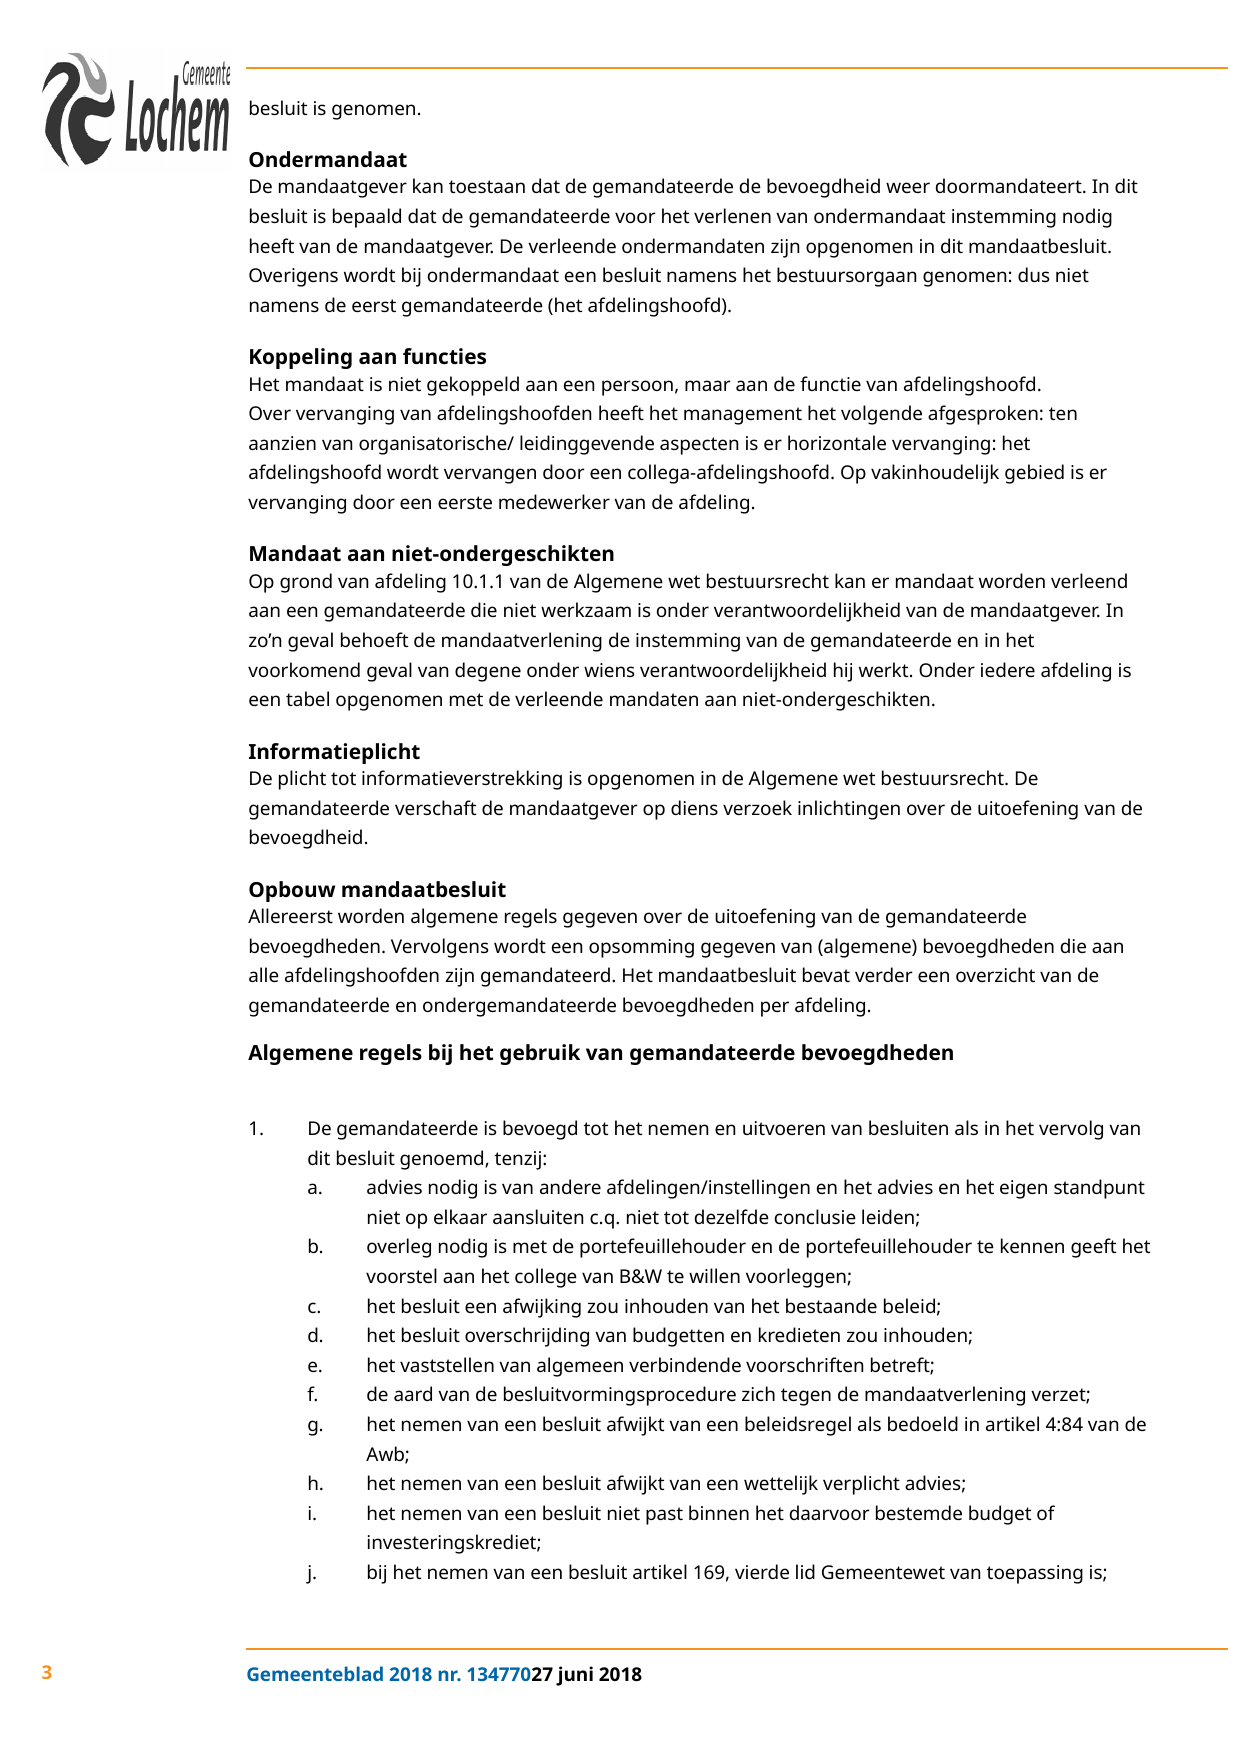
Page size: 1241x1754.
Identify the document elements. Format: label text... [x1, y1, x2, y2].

text Het mandaat is niet gekoppeld aan een persoon, maar aan de functie van afdelingshoofd. [248, 371, 1152, 397]
text Allereerst worden algemene regels gegeven over de uitoefening van de gemandateerde bevoegdheden. Vervolgens wordt een opsomming gegeven van (algemene) bevoegdheden die aan alle afdelingshoofden zijn gemandateerd. Het mandaatbesluit bevat verder een overzicht van de gemandateerde en ondergemandateerde bevoegdheden per afdeling. [248, 903, 1152, 1018]
list het besluit een afwijking zou inhouden van het bestaande beleid; [307, 1293, 1152, 1318]
picture [41, 47, 231, 172]
list het nemen van een besluit afwijkt van een wettelijk verplicht advies; [307, 1470, 1152, 1496]
text Koppeling aan functies [248, 342, 1152, 371]
text Ondermandaat [248, 145, 1152, 174]
list het nemen van een besluit niet past binnen het daarvoor bestemde budget of investeringskrediet; [307, 1500, 1152, 1555]
list het nemen van een besluit afwijkt van een beleidsregel als bedoeld in artikel 4:84 van de Awb; [307, 1411, 1152, 1466]
text Op grond van afdeling 10.1.1 van de Algemene wet bestuursrecht kan er mandaat worden verleend aan een gemandateerde die niet werkzaam is onder verantwoordelijkheid van de mandaatgever. In zo’n geval behoeft de mandaatverlening de instemming van de gemandateerde en in het voorkomend geval van degene onder wiens verantwoordelijkheid hij werkt. Onder iedere afdeling is een tabel opgenomen met de verleende mandaten aan niet-ondergeschikten. [248, 568, 1152, 712]
text Informatieplicht [248, 737, 1152, 765]
text De mandaatgever kan toestaan dat de gemandateerde de bevoegdheid weer doormandateert. In dit besluit is bepaald dat de gemandateerde voor het verlenen van ondermandaat instemming nodig heeft van de mandaatgever. De verleende ondermandaten zijn opgenomen in dit mandaatbesluit. [248, 174, 1152, 258]
list advies nodig is van andere afdelingen/instellingen en het advies en het eigen standpunt niet op elkaar aansluiten c.q. niet tot dezelfde conclusie leiden; [307, 1174, 1152, 1230]
text Mandaat aan niet-ondergeschikten [248, 539, 1152, 568]
list De gemandateerde is bevoegd tot het nemen en uitvoeren van besluiten als in het vervolg van dit besluit genoemd, tenzij: [248, 1115, 1152, 1171]
text Overigens wordt bij ondermandaat een besluit namens het bestuursorgaan genomen: dus niet namens de eerst gemandateerde (het afdelingshoofd). [248, 262, 1152, 318]
text besluit is genomen. [248, 95, 1152, 121]
list overleg nodig is met de portefeuillehouder en de portefeuillehouder te kennen geeft het voorstel aan het college van B&W te willen voorleggen; [307, 1234, 1152, 1289]
list bij het nemen van een besluit artikel 169, vierde lid Gemeentewet van toepassing is; [307, 1559, 1152, 1585]
list het besluit overschrijding van budgetten en kredieten zou inhouden; [307, 1322, 1152, 1348]
list de aard van de besluitvormingsprocedure zich tegen de mandaatverlening verzet; [307, 1382, 1152, 1407]
list het vaststellen van algemeen verbindende voorschriften betreft; [307, 1352, 1152, 1378]
text Algemene regels bij het gebruik van gemandateerde bevoegdheden [248, 1038, 1152, 1066]
text Over vervanging van afdelingshoofden heeft het management het volgende afgesproken: ten aanzien van organisatorische/ leidinggevende aspecten is er horizontale vervanging: het afdelingshoofd wordt vervangen door een collega-afdelingshoofd. Op vakinhoudelijk gebied is er vervanging door een eerste medewerker van de afdeling. [248, 400, 1152, 515]
text Opbouw mandaatbesluit [248, 875, 1152, 903]
text De plicht tot informatieverstrekking is opgenomen in de Algemene wet bestuursrecht. De gemandateerde verschaft de mandaatgever op diens verzoek inlichtingen over de uitoefening van de bevoegdheid. [248, 765, 1152, 850]
